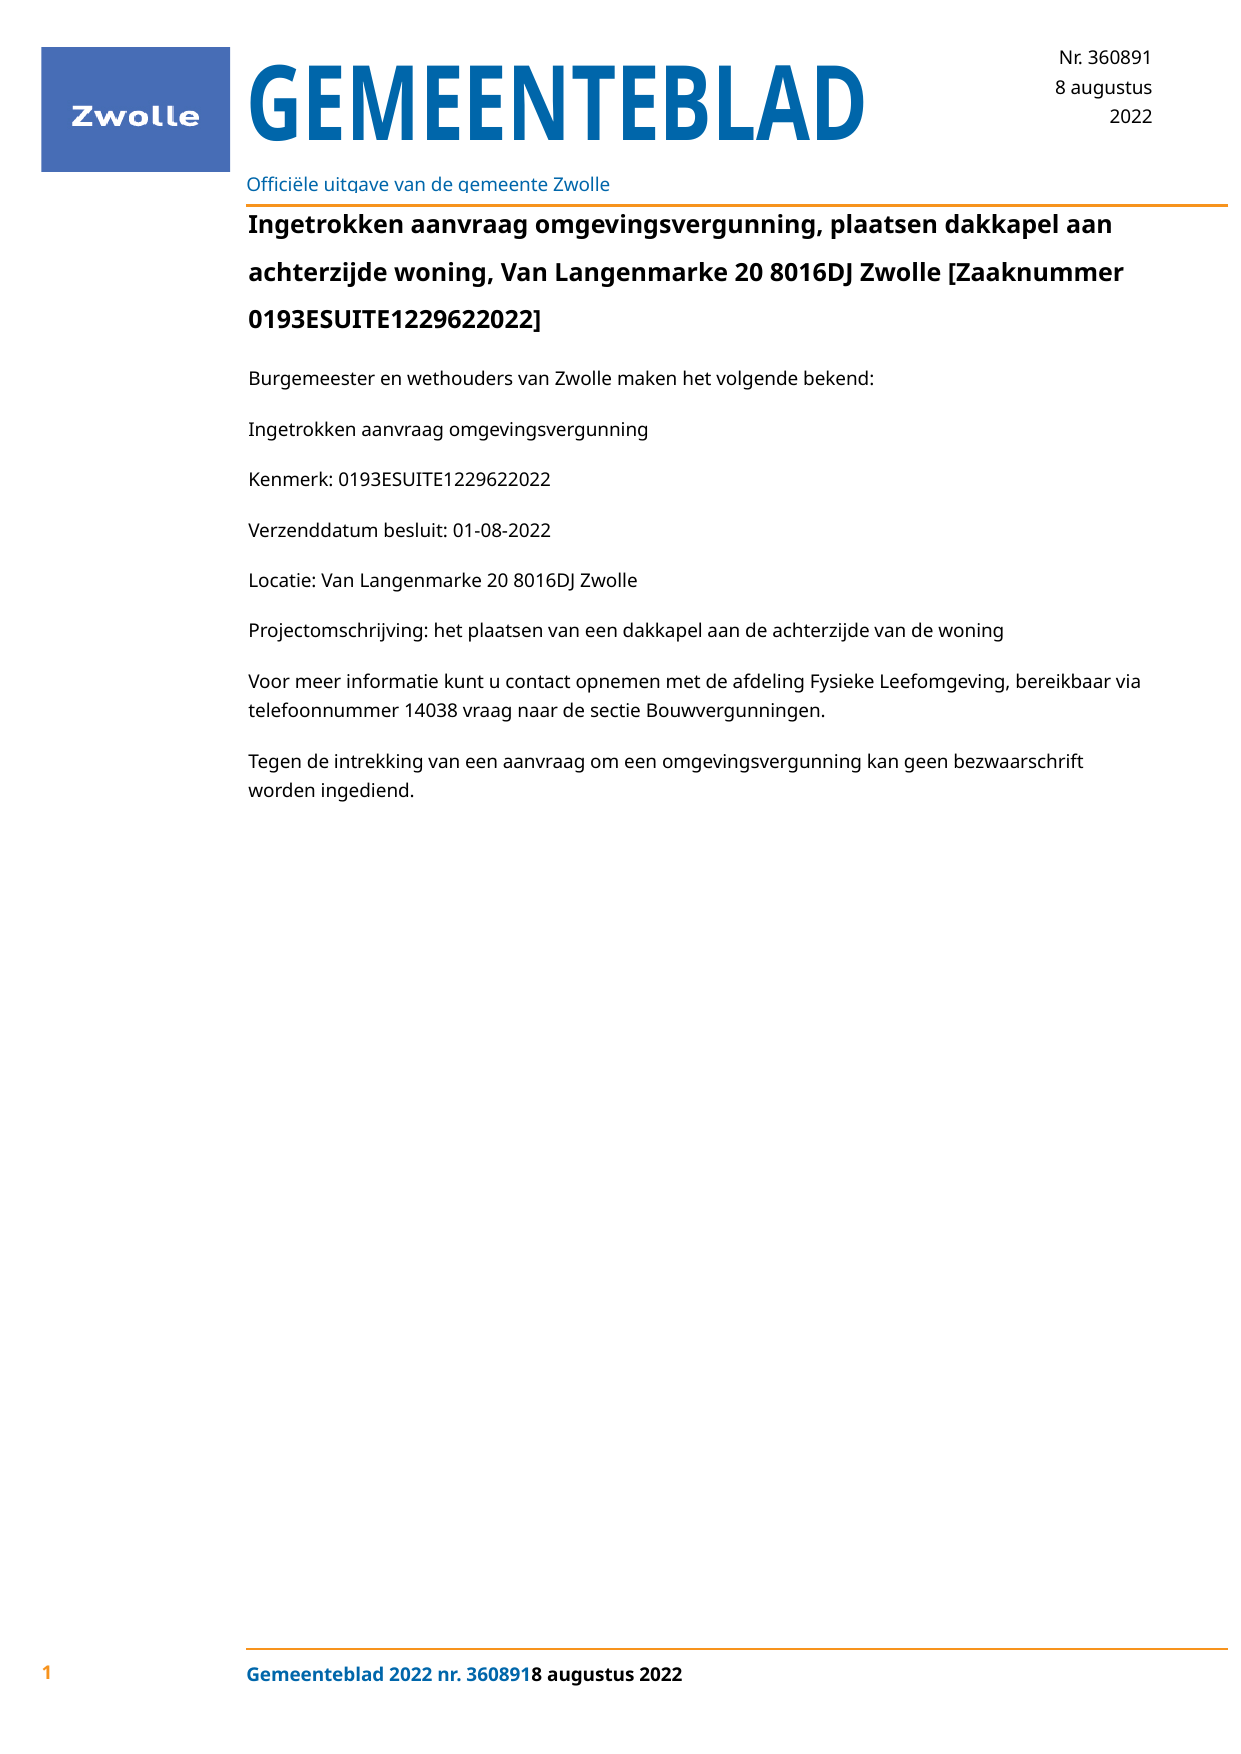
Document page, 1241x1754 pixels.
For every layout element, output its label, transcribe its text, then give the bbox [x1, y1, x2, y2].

text Ingetrokken aanvraag omgevingsvergunning, plaatsen dakkapel aan achterzijde woning, Van Langenmarke 20 8016DJ Zwolle [Zaaknummer 0193ESUITE1229622022] [248, 207, 1152, 336]
text Ingetrokken aanvraag omgevingsvergunning [248, 416, 1152, 442]
text Voor meer informatie kunt u contact opnemen met de afdeling Fysieke Leefomgeving, bereikbaar via telefoonnummer 14038 vraag naar de sectie Bouwvergunningen. [248, 668, 1152, 723]
text Projectomschrijving: het plaatsen van een dakkapel aan de achterzijde van de woning [248, 618, 1152, 643]
text Locatie: Van Langenmarke 20 8016DJ Zwolle [248, 567, 1152, 593]
text Tegen de intrekking van een aanvraag om een omgevingsvergunning kan geen bezwaarschrift worden ingediend. [248, 748, 1152, 803]
text Burgemeester en wethouders van Zwolle maken het volgende bekend: [248, 366, 1152, 391]
text Kenmerk: 0193ESUITE1229622022 [248, 466, 1152, 492]
picture [41, 47, 231, 172]
text Verzenddatum besluit: 01-08-2022 [248, 517, 1152, 542]
